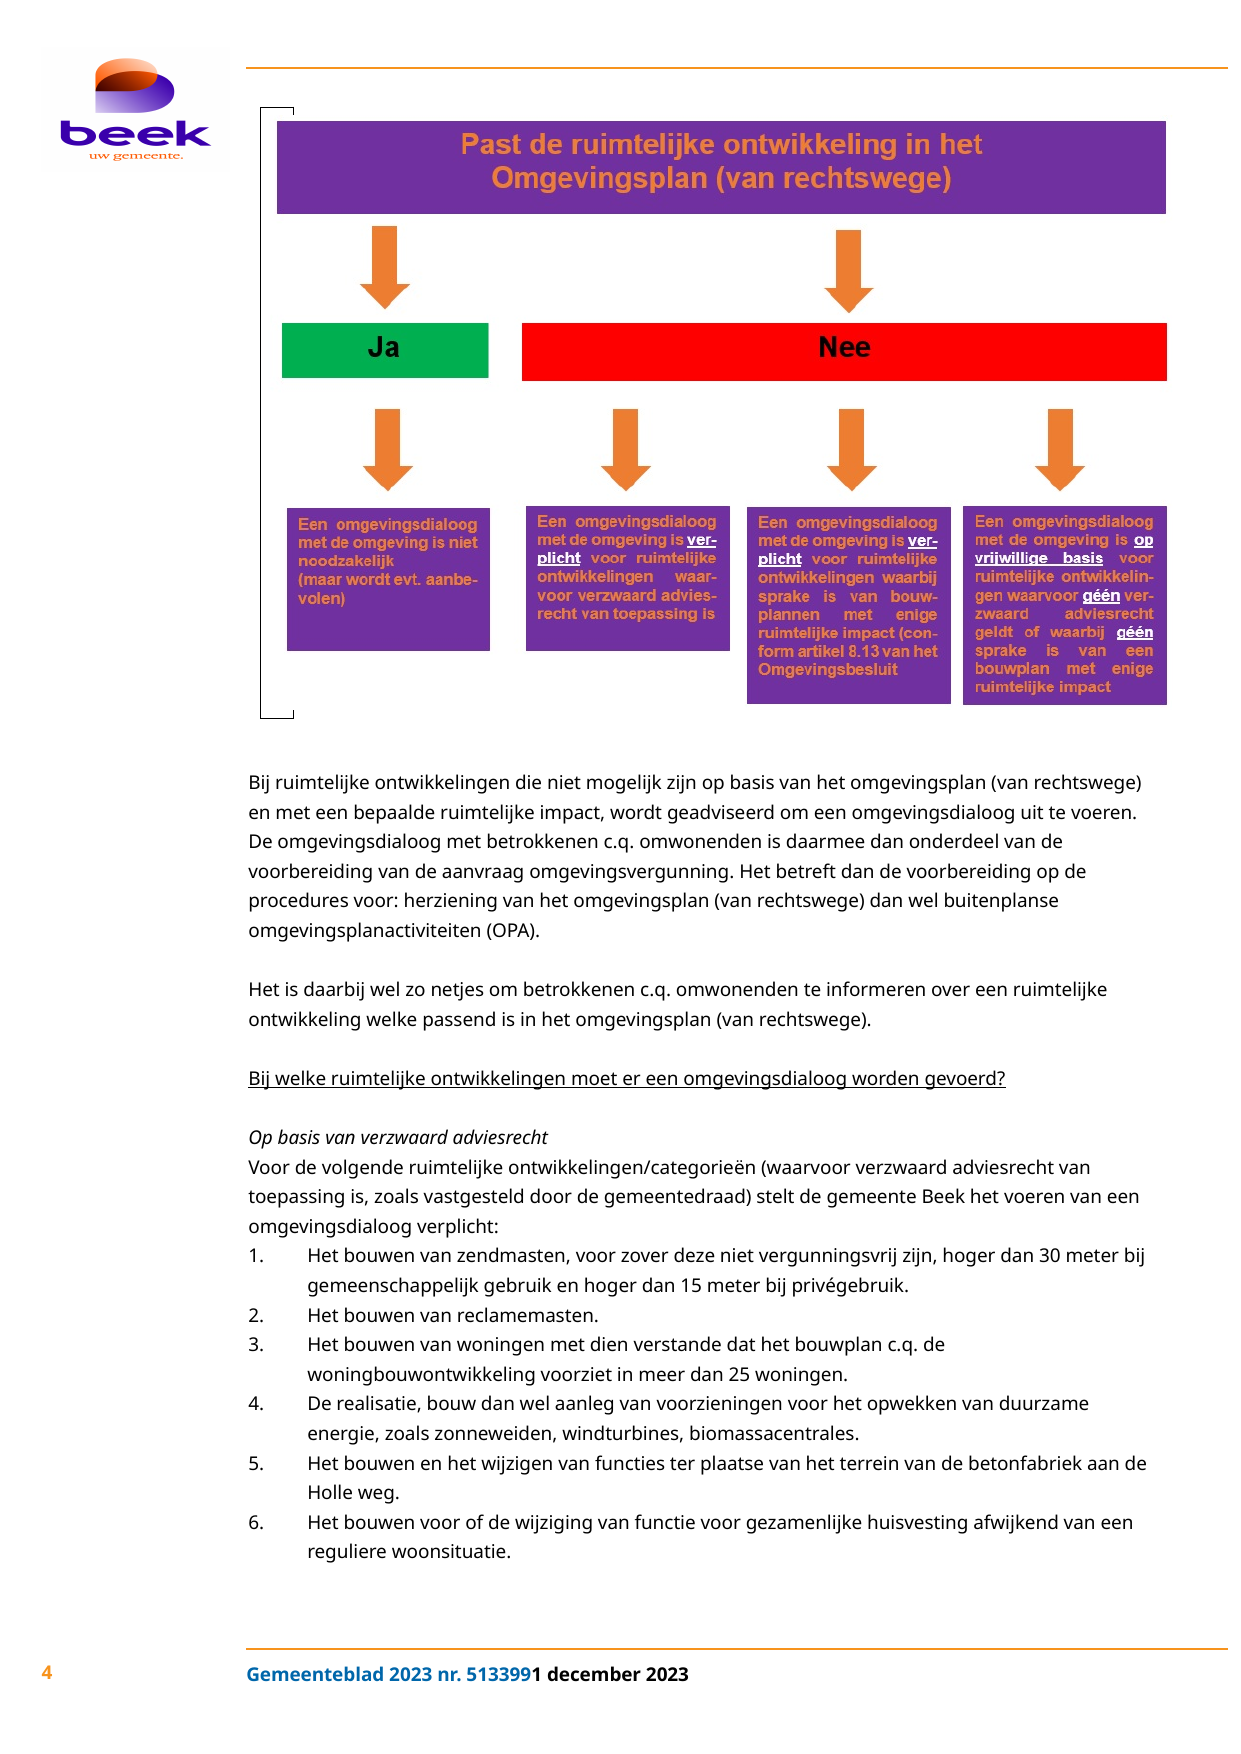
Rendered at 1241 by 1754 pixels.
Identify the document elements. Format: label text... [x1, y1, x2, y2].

text Op basis van verzwaard adviesrecht [248, 1124, 1152, 1150]
picture [268, 115, 1173, 710]
list Het bouwen en het wijzigen van functies ter plaatse van het terrein van de betonfabriek aan de Holle weg. [248, 1450, 1152, 1505]
list Het bouwen voor of de wijziging van functie voor gezamenlijke huisvesting afwijkend van een reguliere woonsituatie. [248, 1509, 1152, 1564]
list Het bouwen van woningen met dien verstande dat het bouwplan c.q. de woningbouwontwikkeling voorziet in meer dan 25 woningen. [248, 1331, 1152, 1387]
list Het bouwen van reclamemasten. [248, 1302, 1152, 1328]
picture [41, 47, 231, 172]
text Het is daarbij wel zo netjes om betrokkenen c.q. omwonenden te informeren over een ruimtelijke ontwikkeling welke passend is in het omgevingsplan (van rechtswege). [248, 976, 1152, 1032]
text Bij welke ruimtelijke ontwikkelingen moet er een omgevingsdialoog worden gevoerd? [248, 1065, 1152, 1091]
list De realisatie, bouw dan wel aanleg van voorzieningen voor het opwekken van duurzame energie, zoals zonneweiden, windturbines, biomassacentrales. [248, 1391, 1152, 1446]
text Bij ruimtelijke ontwikkelingen die niet mogelijk zijn op basis van het omgevingsplan (van rechtswege) en met een bepaalde ruimtelijke impact, wordt geadviseerd om een omgevingsdialoog uit te voeren. De omgevingsdialoog met betrokkenen c.q. omwonenden is daarmee dan onderdeel van de voorbereiding van de aanvraag omgevingsvergunning. Het betreft dan de voorbereiding op de procedures voor: herziening van het omgevingsplan (van rechtswege) dan wel buitenplanse omgevingsplanactiviteiten (OPA). [248, 769, 1152, 943]
list Het bouwen van zendmasten, voor zover deze niet vergunningsvrij zijn, hoger dan 30 meter bij gemeenschappelijk gebruik en hoger dan 15 meter bij privégebruik. [248, 1243, 1152, 1298]
text Voor de volgende ruimtelijke ontwikkelingen/categorieën (waarvoor verzwaard adviesrecht van toepassing is, zoals vastgesteld door de gemeentedraad) stelt de gemeente Beek het voeren van een omgevingsdialoog verplicht: [248, 1154, 1152, 1239]
